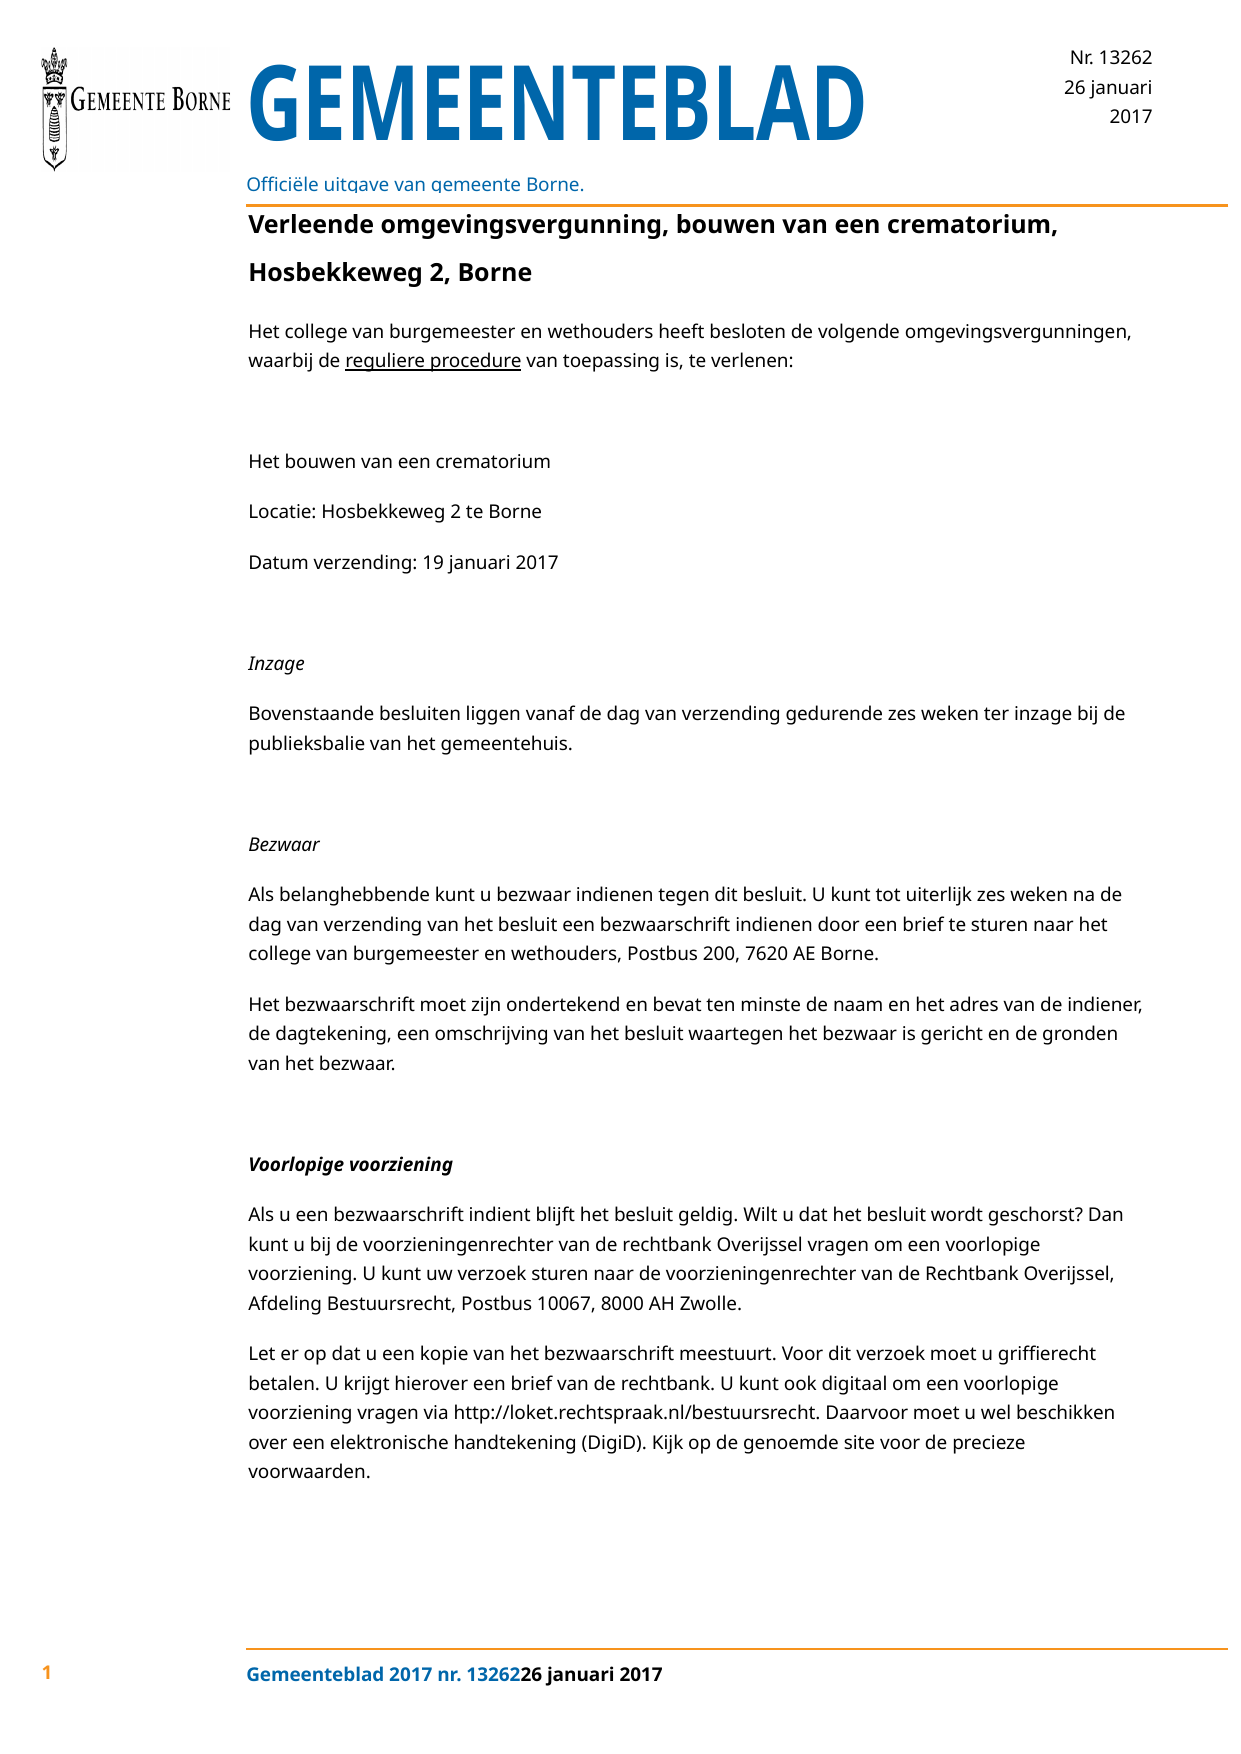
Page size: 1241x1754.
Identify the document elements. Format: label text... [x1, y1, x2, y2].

text Datum verzending: 19 januari 2017 [248, 549, 1152, 575]
text Inzage [248, 650, 1152, 676]
text Het bouwen van een crematorium [248, 448, 1152, 474]
text Let er op dat u een kopie van het bezwaarschrift meestuurt. Voor dit verzoek moet u griffierecht betalen. U krijgt hierover een brief van de rechtbank. U kunt ook digitaal om een voorlopige voorziening vragen via http://loket.rechtspraak.nl/bestuursrecht. Daarvoor moet u wel beschikken over een elektronische handtekening (DigiD). Kijk op de genoemde site voor de precieze voorwaarden. [248, 1340, 1152, 1484]
text Locatie: Hosbekkeweg 2 te Borne [248, 499, 1152, 524]
text Voorlopige voorziening [248, 1151, 1152, 1177]
text Als belanghebbende kunt u bezwaar indienen tegen dit besluit. U kunt tot uiterlijk zes weken na de dag van verzending van het besluit een bezwaarschrift indienen door een brief te sturen naar het college van burgemeester en wethouders, Postbus 200, 7620 AE Borne. [248, 881, 1152, 966]
text Het bezwaarschrift moet zijn ondertekend en bevat ten minste de naam en het adres van de indiener, de dagtekening, een omschrijving van het besluit waartegen het bezwaar is gericht en de gronden van het bezwaar. [248, 991, 1152, 1076]
text Als u een bezwaarschrift indient blijft het besluit geldig. Wilt u dat het besluit wordt geschorst? Dan kunt u bij de voorzieningenrechter van de rechtbank Overijssel vragen om een voorlopige voorziening. U kunt uw verzoek sturen naar de voorzieningenrechter van de Rechtbank Overijssel, Afdeling Bestuursrecht, Postbus 10067, 8000 AH Zwolle. [248, 1201, 1152, 1316]
picture [41, 47, 231, 172]
text Verleende omgevingsvergunning, bouwen van een crematorium, Hosbekkeweg 2, Borne [248, 207, 1152, 288]
text Het college van burgemeester en wethouders heeft besloten de volgende omgevingsvergunningen, waarbij de reguliere procedure van toepassing is, te verlenen: [248, 318, 1152, 373]
text Bezwaar [248, 831, 1152, 857]
text Bovenstaande besluiten liggen vanaf de dag van verzending gedurende zes weken ter inzage bij de publieksbalie van het gemeentehuis. [248, 700, 1152, 756]
